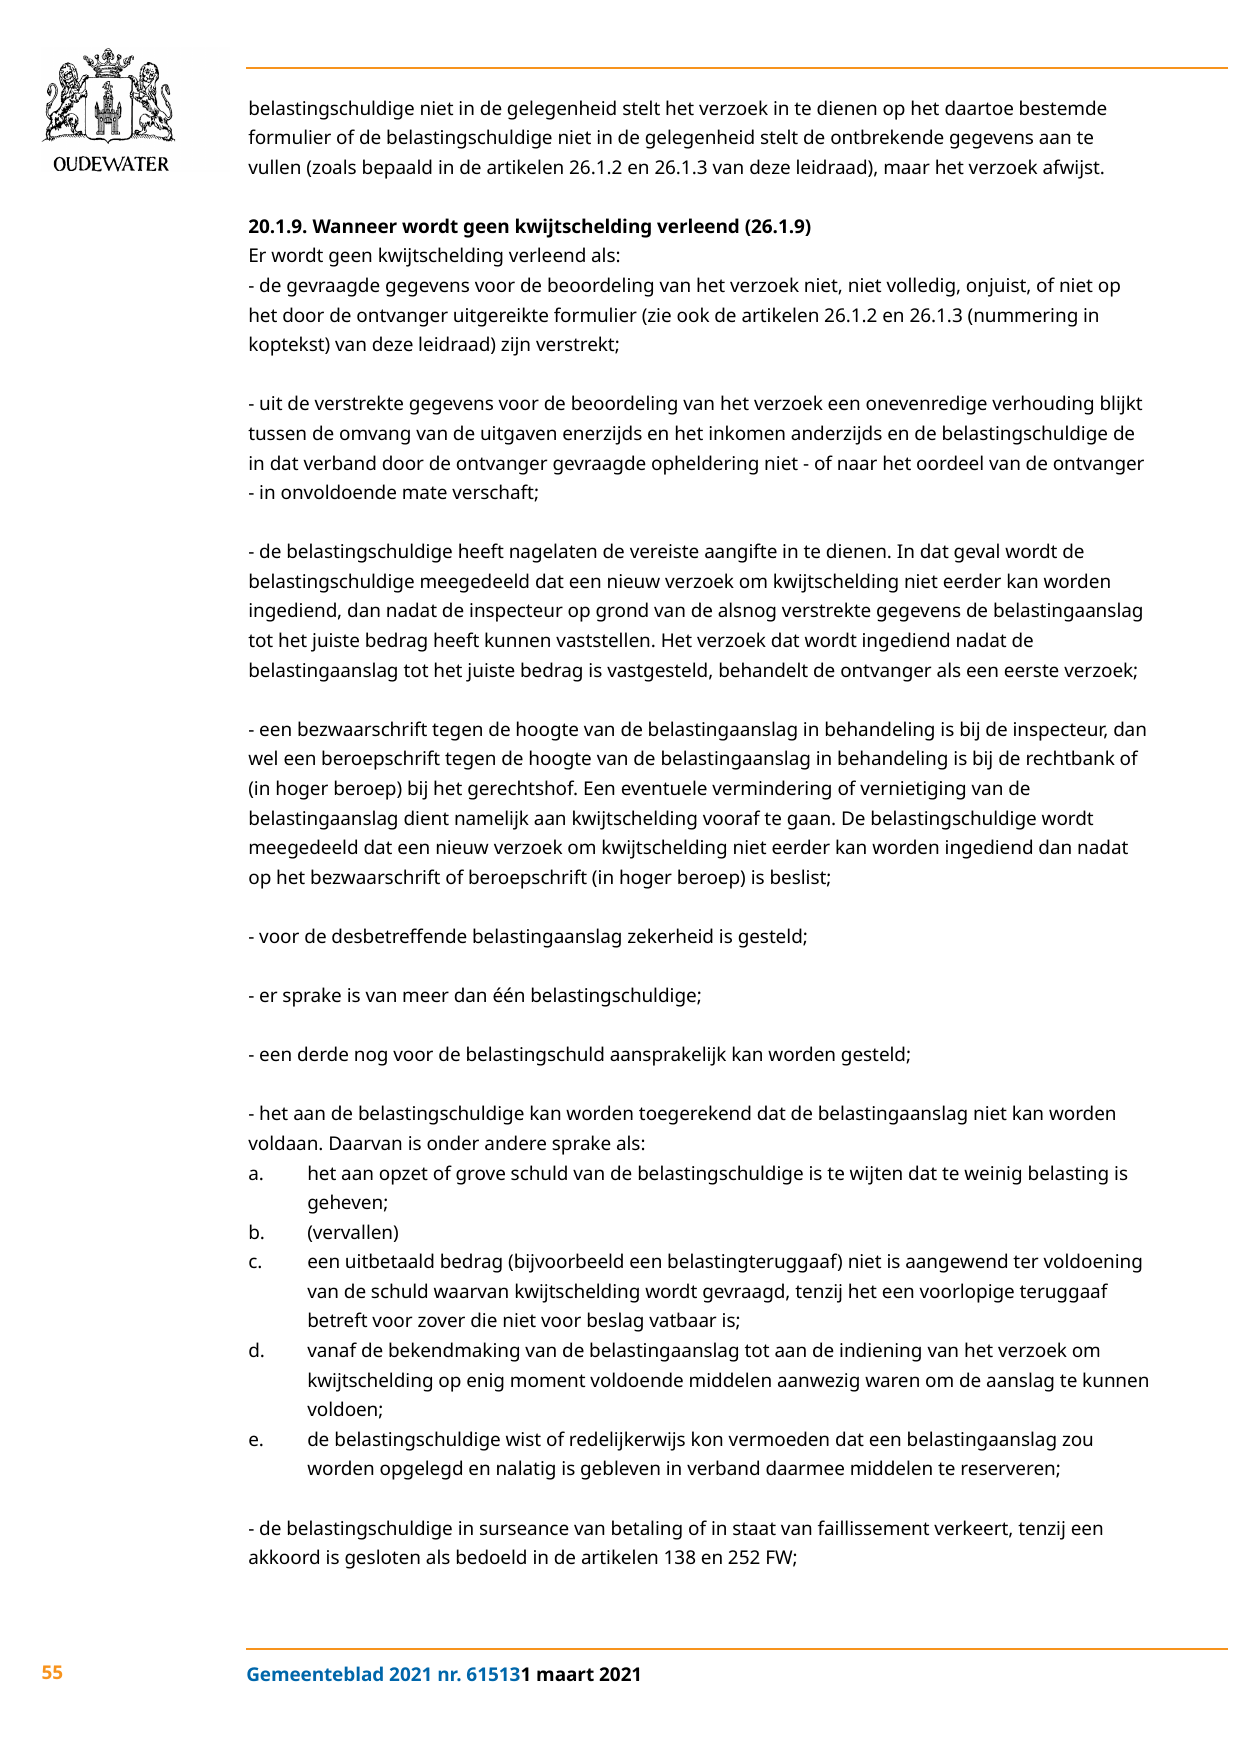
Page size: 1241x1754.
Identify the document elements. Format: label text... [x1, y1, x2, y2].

text - de belastingschuldige in surseance van betaling of in staat van faillissement verkeert, tenzij een akkoord is gesloten als bedoeld in de artikelen 138 en 252 FW; [248, 1515, 1152, 1570]
list het aan opzet of grove schuld van de belastingschuldige is te wijten dat te weinig belasting is geheven; [248, 1160, 1152, 1215]
text - uit de verstrekte gegevens voor de beoordeling van het verzoek een onevenredige verhouding blijkt tussen de omvang van de uitgaven enerzijds en het inkomen anderzijds en de belastingschuldige de in dat verband door de ontvanger gevraagde opheldering niet - of naar het oordeel van de ontvanger - in onvoldoende mate verschaft; [248, 391, 1152, 505]
list de belastingschuldige wist of redelijkerwijs kon vermoeden dat een belastingaanslag zou worden opgelegd en nalatig is gebleven in verband daarmee middelen te reserveren; [248, 1426, 1152, 1481]
text Er wordt geen kwijtschelding verleend als: [248, 243, 1152, 268]
text - het aan de belastingschuldige kan worden toegerekend dat de belastingaanslag niet kan worden voldaan. Daarvan is onder andere sprake als: [248, 1101, 1152, 1156]
text - er sprake is van meer dan één belastingschuldige; [248, 982, 1152, 1008]
text 20.1.9. Wanneer wordt geen kwijtschelding verleend (26.1.9) [248, 213, 1152, 239]
text - een derde nog voor de belastingschuld aansprakelijk kan worden gesteld; [248, 1041, 1152, 1067]
text belastingschuldige niet in de gelegenheid stelt het verzoek in te dienen op het daartoe bestemde formulier of de belastingschuldige niet in de gelegenheid stelt de ontbrekende gegevens aan te vullen (zoals bepaald in de artikelen 26.1.2 en 26.1.3 van deze leidraad), maar het verzoek afwijst. [248, 95, 1152, 180]
list (vervallen) [248, 1219, 1152, 1245]
text - de gevraagde gegevens voor de beoordeling van het verzoek niet, niet volledig, onjuist, of niet op het door de ontvanger uitgereikte formulier (zie ook de artikelen 26.1.2 en 26.1.3 (nummering in koptekst) van deze leidraad) zijn verstrekt; [248, 272, 1152, 357]
list vanaf de bekendmaking van de belastingaanslag tot aan de indiening van het verzoek om kwijtschelding op enig moment voldoende middelen aanwezig waren om de aanslag te kunnen voldoen; [248, 1337, 1152, 1422]
picture [41, 47, 231, 172]
text - de belastingschuldige heeft nagelaten de vereiste aangifte in te dienen. In dat geval wordt de belastingschuldige meegedeeld dat een nieuw verzoek om kwijtschelding niet eerder kan worden ingediend, dan nadat de inspecteur op grond van de alsnog verstrekte gegevens de belastingaanslag tot het juiste bedrag heeft kunnen vaststellen. Het verzoek dat wordt ingediend nadat de belastingaanslag tot het juiste bedrag is vastgesteld, behandelt de ontvanger als een eerste verzoek; [248, 538, 1152, 683]
text - voor de desbetreffende belastingaanslag zekerheid is gesteld; [248, 923, 1152, 949]
list een uitbetaald bedrag (bijvoorbeeld een belastingteruggaaf) niet is aangewend ter voldoening van de schuld waarvan kwijtschelding wordt gevraagd, tenzij het een voorlopige teruggaaf betreft voor zover die niet voor beslag vatbaar is; [248, 1248, 1152, 1333]
text - een bezwaarschrift tegen de hoogte van de belastingaanslag in behandeling is bij de inspecteur, dan wel een beroepschrift tegen de hoogte van de belastingaanslag in behandeling is bij de rechtbank of (in hoger beroep) bij het gerechtshof. Een eventuele vermindering of vernietiging van de belastingaanslag dient namelijk aan kwijtschelding vooraf te gaan. De belastingschuldige wordt meegedeeld dat een nieuw verzoek om kwijtschelding niet eerder kan worden ingediend dan nadat op het bezwaarschrift of beroepschrift (in hoger beroep) is beslist; [248, 716, 1152, 890]
